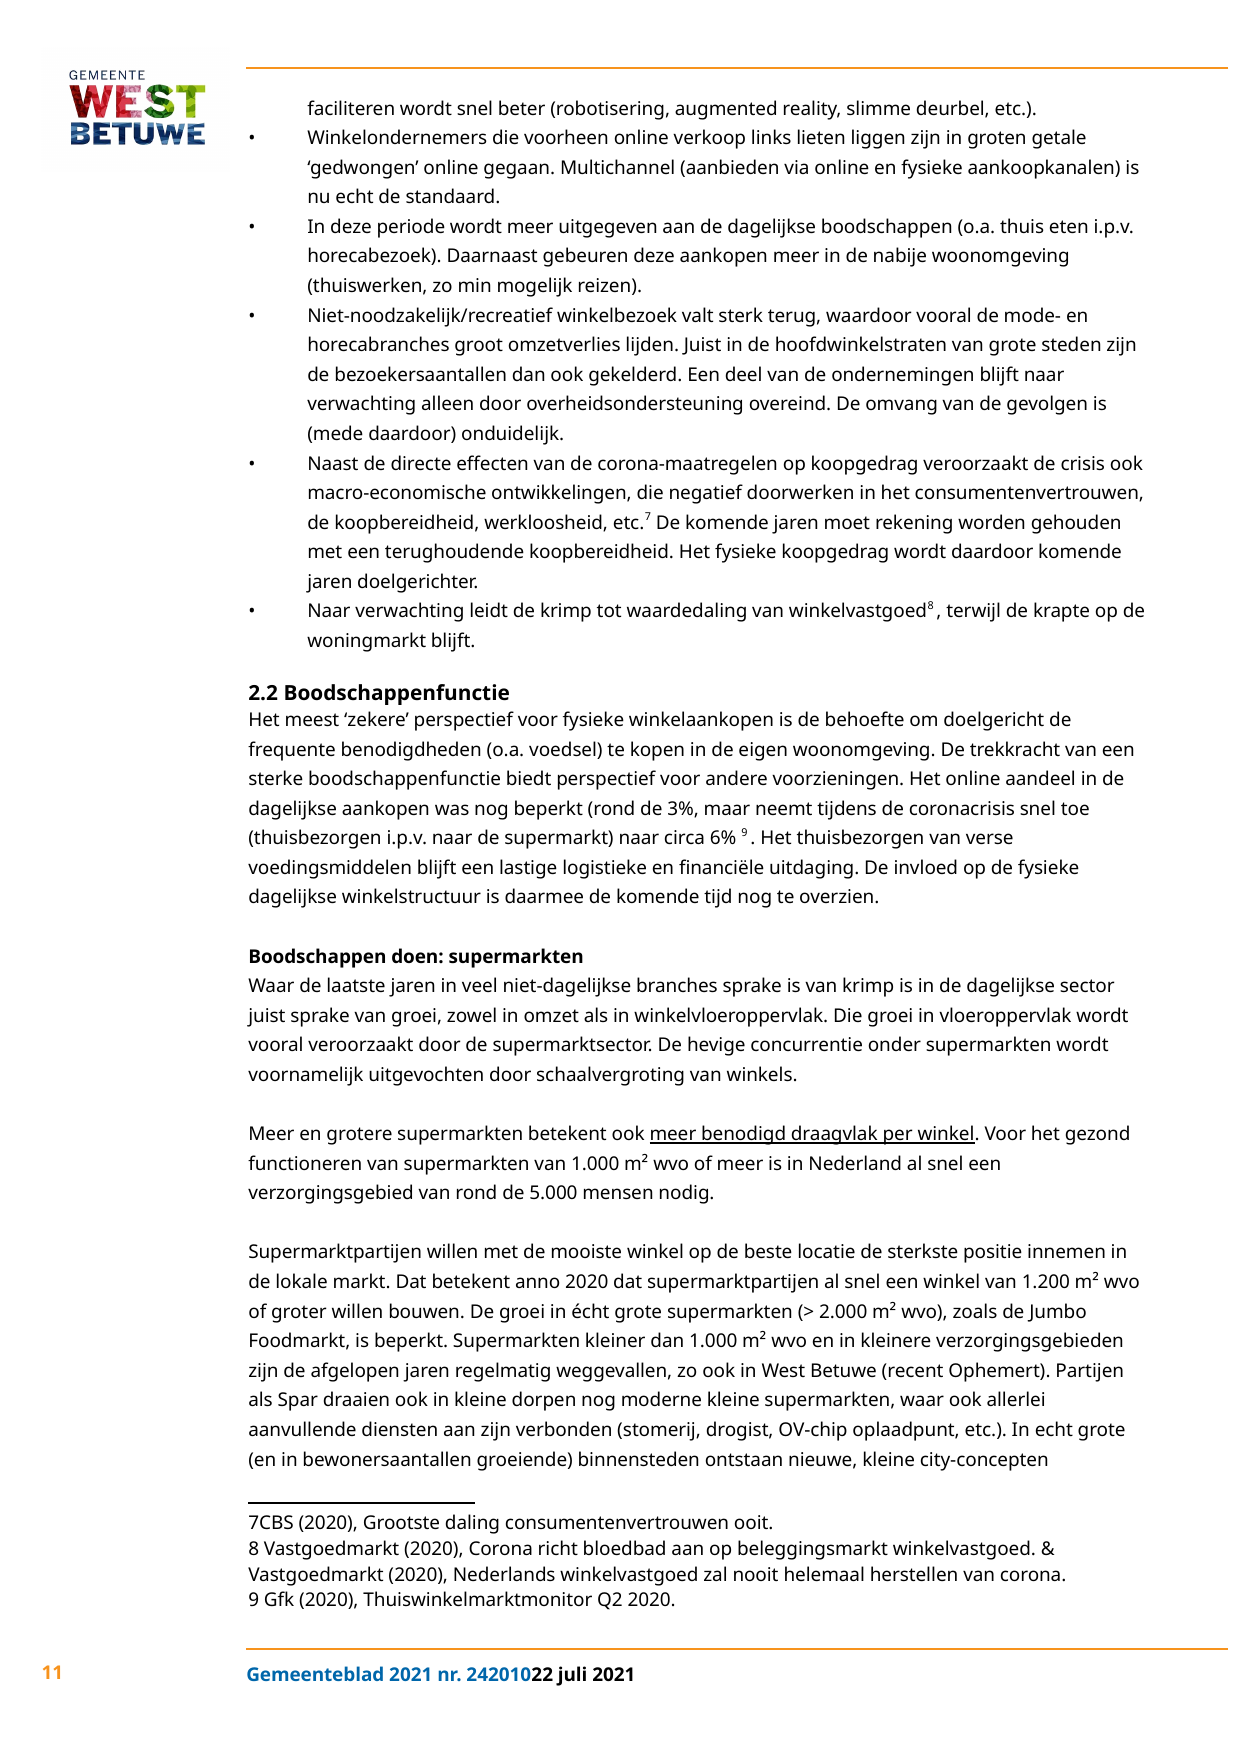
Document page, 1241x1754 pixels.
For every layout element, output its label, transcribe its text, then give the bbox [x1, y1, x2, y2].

text Waar de laatste jaren in veel niet-dagelijkse branches sprake is van krimp is in de dagelijkse sector juist sprake van groei, zowel in omzet als in winkelvloeroppervlak. Die groei in vloeroppervlak wordt vooral veroorzaakt door de supermarktsector. De hevige concurrentie onder supermarkten wordt voornamelijk uitgevochten door schaalvergroting van winkels. [248, 972, 1152, 1087]
text 2.2 Boodschappenfunctie [248, 678, 1152, 706]
text Meer en grotere supermarkten betekent ook meer benodigd draagvlak per winkel. Voor het gezond functioneren van supermarkten van 1.000 m² wvo of meer is in Nederland al snel een verzorgingsgebied van rond de 5.000 mensen nodig. [248, 1120, 1152, 1205]
list faciliteren wordt snel beter (robotisering, augmented reality, slimme deurbel, etc.). [248, 95, 1152, 121]
picture [41, 47, 231, 172]
text Supermarktpartijen willen met de mooiste winkel op de beste locatie de sterkste positie innemen in de lokale markt. Dat betekent anno 2020 dat supermarktpartijen al snel een winkel van 1.200 m² wvo of groter willen bouwen. De groei in écht grote supermarkten (> 2.000 m² wvo), zoals de Jumbo Foodmarkt, is beperkt. Supermarkten kleiner dan 1.000 m² wvo en in kleinere verzorgingsgebieden zijn de afgelopen jaren regelmatig weggevallen, zo ook in West Betuwe (recent Ophemert). Partijen als Spar draaien ook in kleine dorpen nog moderne kleine supermarkten, waar ook allerlei aanvullende diensten aan zijn verbonden (stomerij, drogist, OV-chip oplaadpunt, etc.). In echt grote (en in bewonersaantallen groeiende) binnensteden ontstaan nieuwe, kleine city-concepten [248, 1239, 1152, 1471]
text Het meest ‘zekere’ perspectief voor fysieke winkelaankopen is de behoefte om doelgericht de frequente benodigdheden (o.a. voedsel) te kopen in de eigen woonomgeving. De trekkracht van een sterke boodschappenfunctie biedt perspectief voor andere voorzieningen. Het online aandeel in de dagelijkse aankopen was nog beperkt (rond de 3%, maar neemt tijdens de coronacrisis snel toe (thuisbezorgen i.p.v. naar de supermarkt) naar circa 6% . Het thuisbezorgen van verse voedingsmiddelen blijft een lastige logistieke en financiële uitdaging. De invloed op de fysieke dagelijkse winkelstructuur is daarmee de komende tijd nog te overzien. [248, 706, 1152, 909]
list CBS (2020), Grootste daling consumentenvertrouwen ooit. [248, 1509, 1152, 1535]
list Naast de directe effecten van de corona-maatregelen op koopgedrag veroorzaakt de crisis ook macro-economische ontwikkelingen, die negatief doorwerken in het consumentenvertrouwen, de koopbereidheid, werkloosheid, etc. De komende jaren moet rekening worden gehouden met een terughoudende koopbereidheid. Het fysieke koopgedrag wordt daardoor komende jaren doelgerichter. [248, 450, 1152, 594]
text Boodschappen doen: supermarkten [248, 943, 1152, 968]
list Vastgoedmarkt (2020), Corona richt bloedbad aan op beleggingsmarkt winkelvastgoed. & Vastgoedmarkt (2020), Nederlands winkelvastgoed zal nooit helemaal herstellen van corona. [248, 1535, 1152, 1586]
list In deze periode wordt meer uitgegeven aan de dagelijkse boodschappen (o.a. thuis eten i.p.v. horecabezoek). Daarnaast gebeuren deze aankopen meer in de nabije woonomgeving (thuiswerken, zo min mogelijk reizen). [248, 213, 1152, 298]
list Niet-noodzakelijk/recreatief winkelbezoek valt sterk terug, waardoor vooral de mode- en horecabranches groot omzetverlies lijden. Juist in de hoofdwinkelstraten van grote steden zijn de bezoekersaantallen dan ook gekelderd. Een deel van de ondernemingen blijft naar verwachting alleen door overheidsondersteuning overeind. De omvang van de gevolgen is (mede daardoor) onduidelijk. [248, 302, 1152, 446]
list Naar verwachting leidt de krimp tot waardedaling van winkelvastgoed, terwijl de krapte op de woningmarkt blijft. [248, 598, 1152, 653]
list Winkelondernemers die voorheen online verkoop links lieten liggen zijn in groten getale ‘gedwongen’ online gegaan. Multichannel (aanbieden via online en fysieke aankoopkanalen) is nu echt de standaard. [248, 124, 1152, 209]
text Gfk (2020), Thuiswinkelmarktmonitor Q2 2020. [248, 1586, 1152, 1612]
